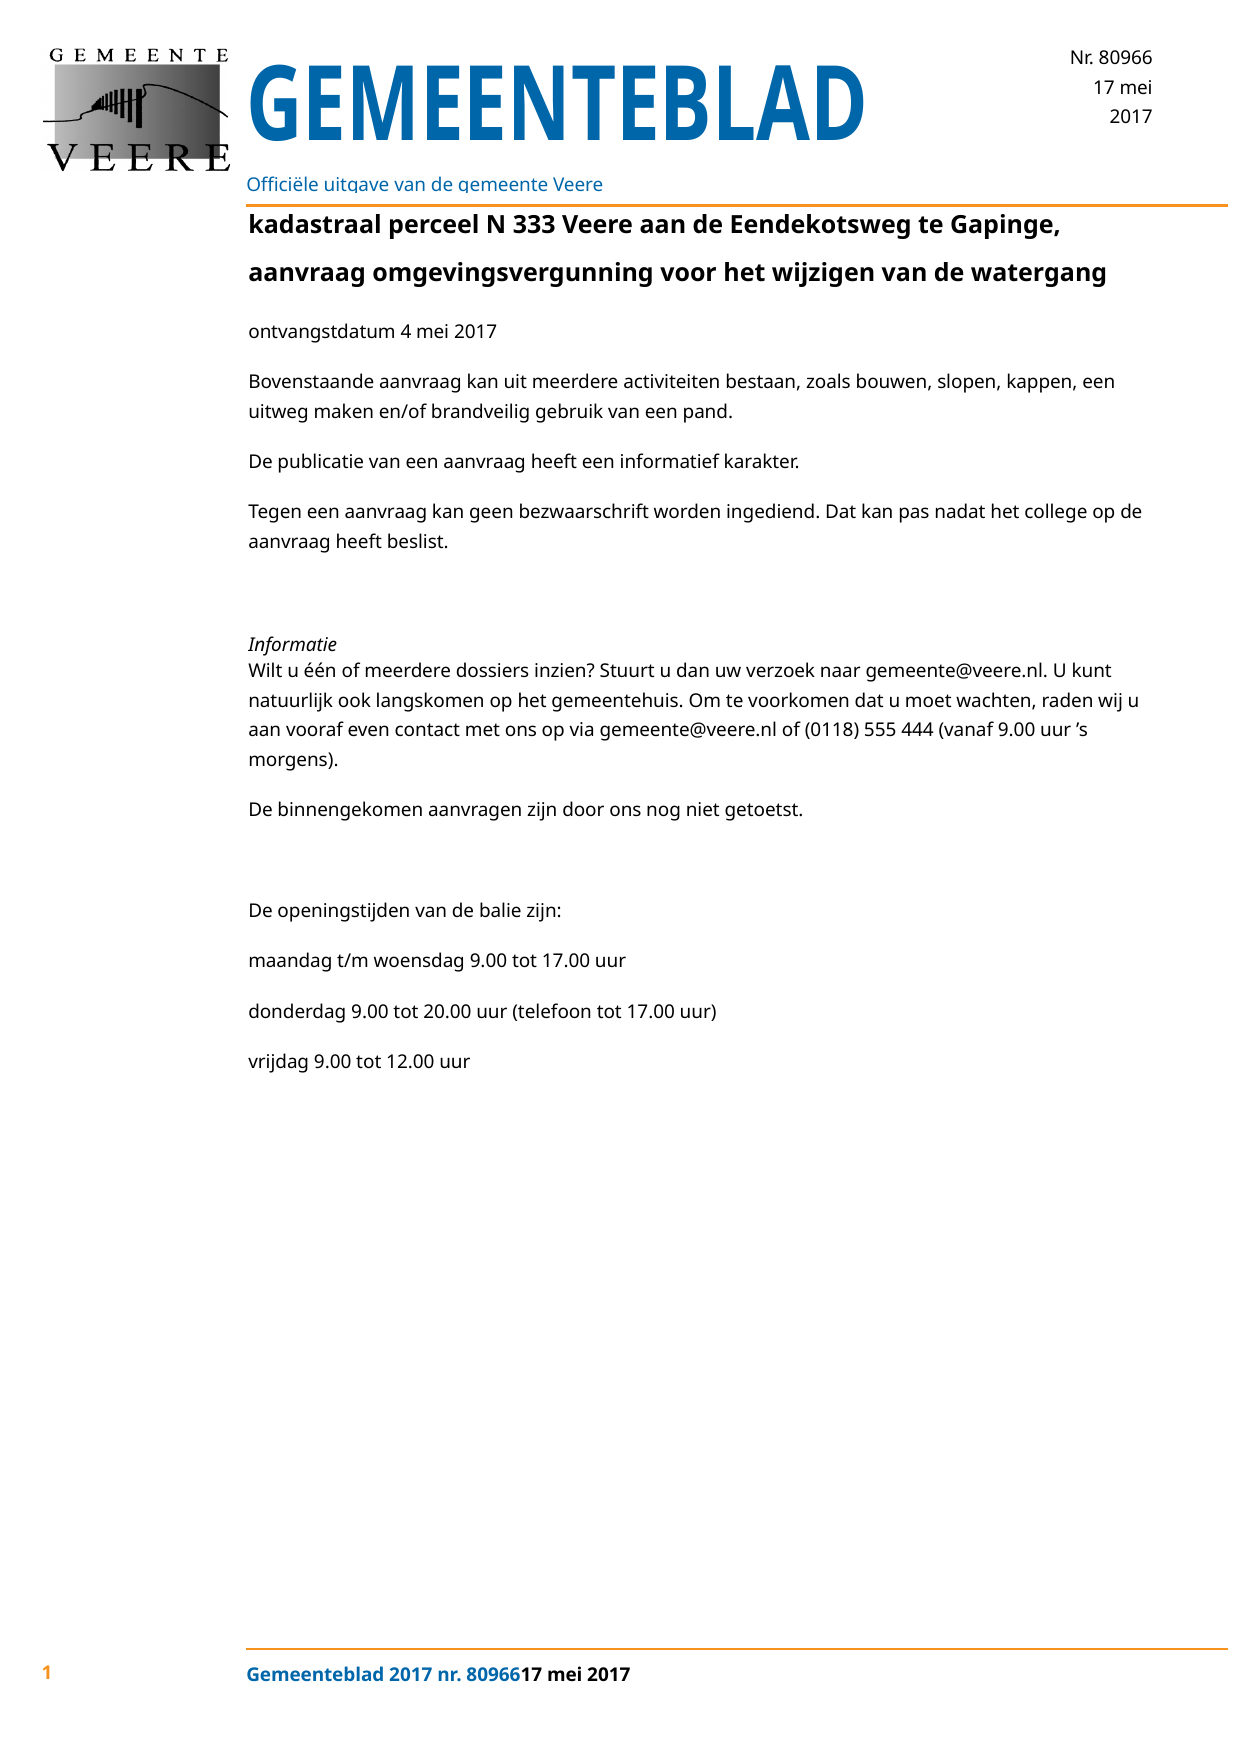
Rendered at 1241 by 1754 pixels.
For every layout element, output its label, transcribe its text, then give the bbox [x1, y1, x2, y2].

text De binnengekomen aanvragen zijn door ons nog niet getoetst. [248, 796, 1152, 822]
picture [41, 47, 231, 172]
text Wilt u één of meerdere dossiers inzien? Stuurt u dan uw verzoek naar gemeente@veere.nl. U kunt natuurlijk ook langskomen op het gemeentehuis. Om te voorkomen dat u moet wachten, raden wij u aan vooraf even contact met ons op via gemeente@veere.nl of (0118) 555 444 (vanaf 9.00 uur ’s morgens). [248, 657, 1152, 772]
text ontvangstdatum 4 mei 2017 [248, 318, 1152, 344]
text De openingstijden van de balie zijn: [248, 897, 1152, 923]
text maandag t/m woensdag 9.00 tot 17.00 uur [248, 948, 1152, 973]
text vrijdag 9.00 tot 12.00 uur [248, 1048, 1152, 1074]
text Bovenstaande aanvraag kan uit meerdere activiteiten bestaan, zoals bouwen, slopen, kappen, een uitweg maken en/of brandveilig gebruik van een pand. [248, 368, 1152, 424]
text donderdag 9.00 tot 20.00 uur (telefoon tot 17.00 uur) [248, 998, 1152, 1024]
text kadastraal perceel N 333 Veere aan de Eendekotsweg te Gapinge, aanvraag omgevingsvergunning voor het wijzigen van de watergang [248, 207, 1152, 288]
text Informatie [248, 632, 1152, 657]
text Tegen een aanvraag kan geen bezwaarschrift worden ingediend. Dat kan pas nadat het college op de aanvraag heeft beslist. [248, 499, 1152, 554]
text De publicatie van een aanvraag heeft een informatief karakter. [248, 448, 1152, 474]
